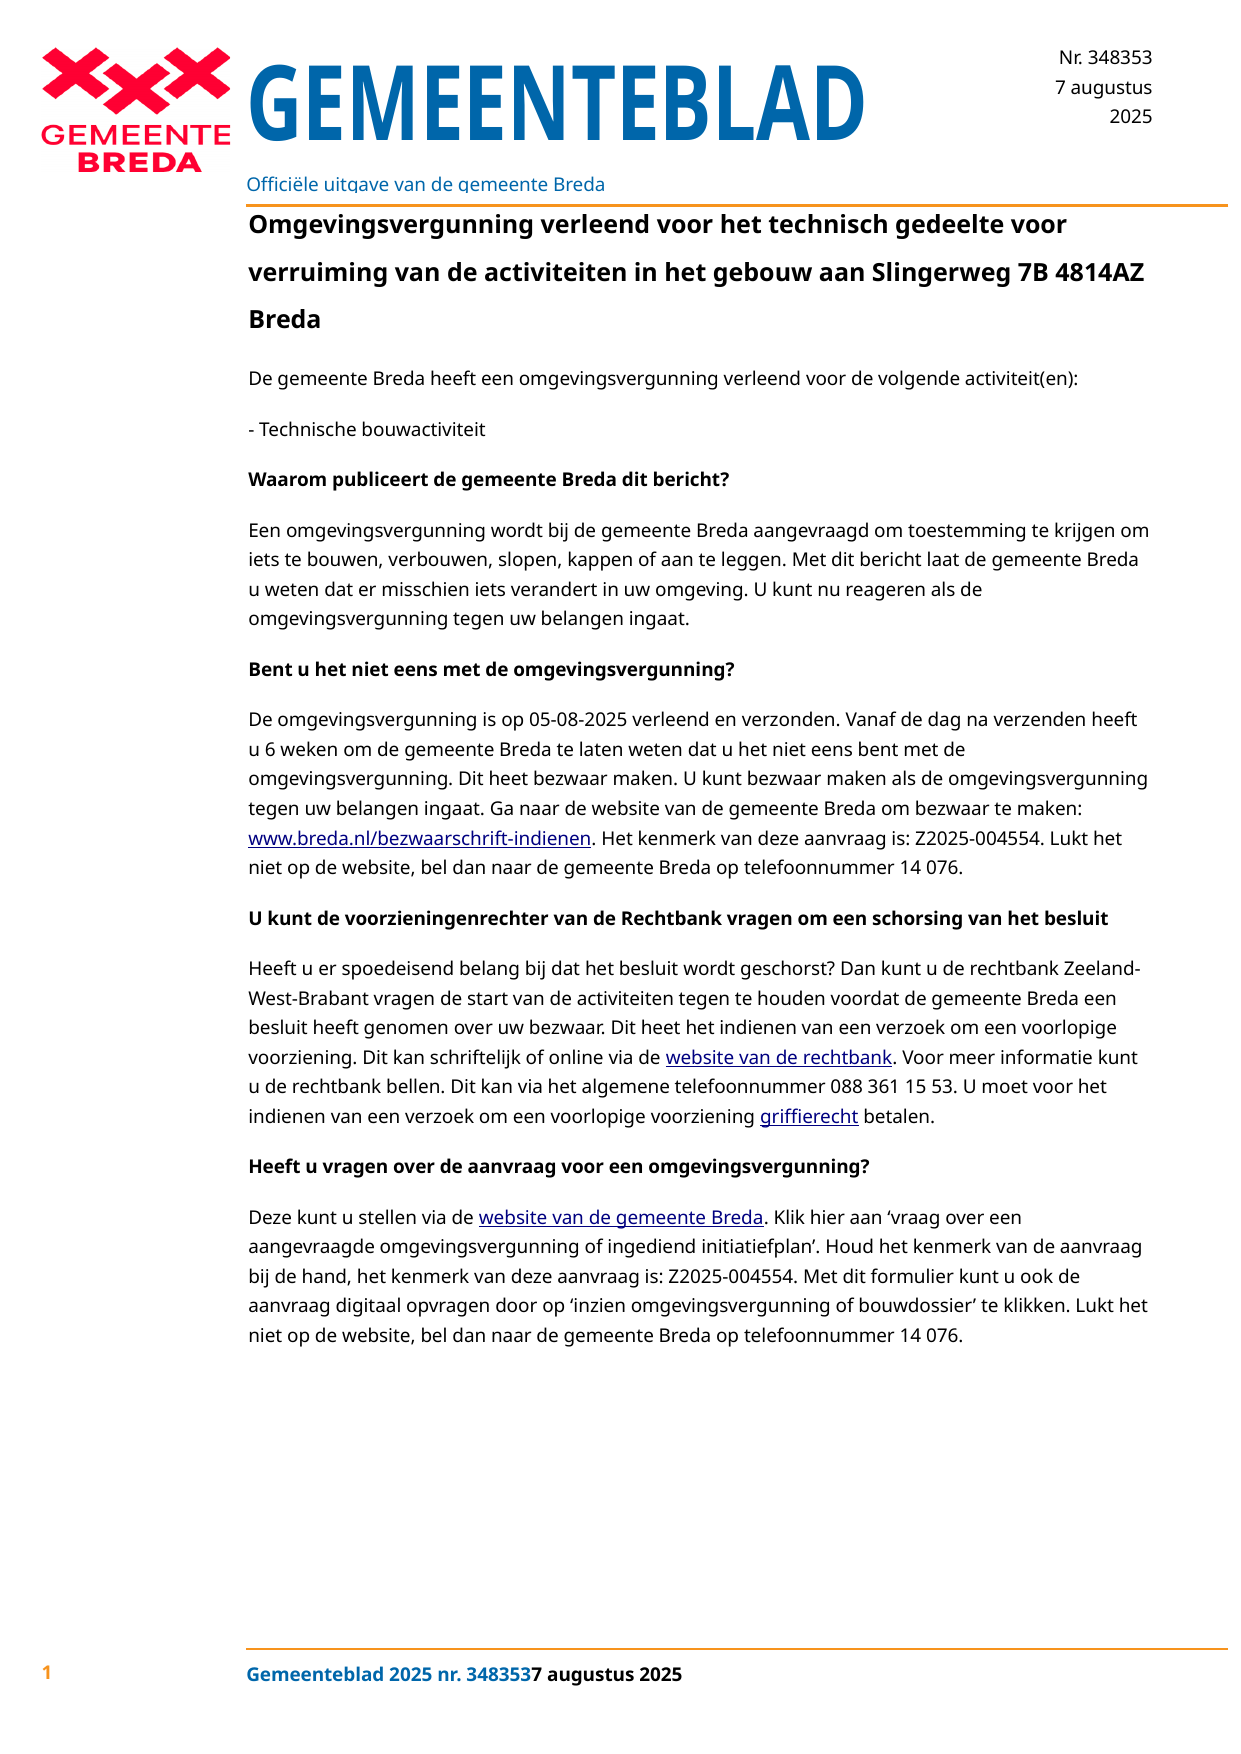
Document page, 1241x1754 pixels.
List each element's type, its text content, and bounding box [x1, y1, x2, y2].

text Heeft u er spoedeisend belang bij dat het besluit wordt geschorst? Dan kunt u de rechtbank Zeeland-West-Brabant vragen de start van de activiteiten tegen te houden voordat de gemeente Breda een besluit heeft genomen over uw bezwaar. Dit heet het indienen van een verzoek om een voorlopige voorziening. Dit kan schriftelijk of online via de website van de rechtbank. Voor meer informatie kunt u de rechtbank bellen. Dit kan via het algemene telefoonnummer 088 361 15 53. U moet voor het indienen van een verzoek om een voorlopige voorziening griffierecht betalen. [248, 955, 1152, 1129]
text Bent u het niet eens met de omgevingsvergunning? [248, 656, 1152, 682]
text Heeft u vragen over de aanvraag voor een omgevingsvergunning? [248, 1153, 1152, 1179]
text - Technische bouwactiviteit [248, 416, 1152, 442]
text De gemeente Breda heeft een omgevingsvergunning verleend voor de volgende activiteit(en): [248, 366, 1152, 391]
text Waarom publiceert de gemeente Breda dit bericht? [248, 466, 1152, 492]
text De omgevingsvergunning is op 05-08-2025 verleend en verzonden. Vanaf de dag na verzenden heeft u 6 weken om de gemeente Breda te laten weten dat u het niet eens bent met de omgevingsvergunning. Dit heet bezwaar maken. U kunt bezwaar maken als de omgevingsvergunning tegen uw belangen ingaat. Ga naar de website van de gemeente Breda om bezwaar te maken: www.breda.nl/bezwaarschrift-indienen. Het kenmerk van deze aanvraag is: Z2025-004554. Lukt het niet op de website, bel dan naar de gemeente Breda op telefoonnummer 14 076. [248, 706, 1152, 880]
picture [41, 47, 231, 172]
text Omgevingsvergunning verleend voor het technisch gedeelte voor verruiming van de activiteiten in het gebouw aan Slingerweg 7B 4814AZ Breda [248, 207, 1152, 336]
text Deze kunt u stellen via de website van de gemeente Breda. Klik hier aan ‘vraag over een aangevraagde omgevingsvergunning of ingediend initiatiefplan’. Houd het kenmerk van de aanvraag bij de hand, het kenmerk van deze aanvraag is: Z2025-004554. Met dit formulier kunt u ook de aanvraag digitaal opvragen door op ‘inzien omgevingsvergunning of bouwdossier’ te klikken. Lukt het niet op de website, bel dan naar de gemeente Breda op telefoonnummer 14 076. [248, 1204, 1152, 1348]
text U kunt de voorzieningenrechter van de Rechtbank vragen om een schorsing van het besluit [248, 905, 1152, 930]
text Een omgevingsvergunning wordt bij de gemeente Breda aangevraagd om toestemming te krijgen om iets te bouwen, verbouwen, slopen, kappen of aan te leggen. Met dit bericht laat de gemeente Breda u weten dat er misschien iets verandert in uw omgeving. U kunt nu reageren als de omgevingsvergunning tegen uw belangen ingaat. [248, 517, 1152, 631]
